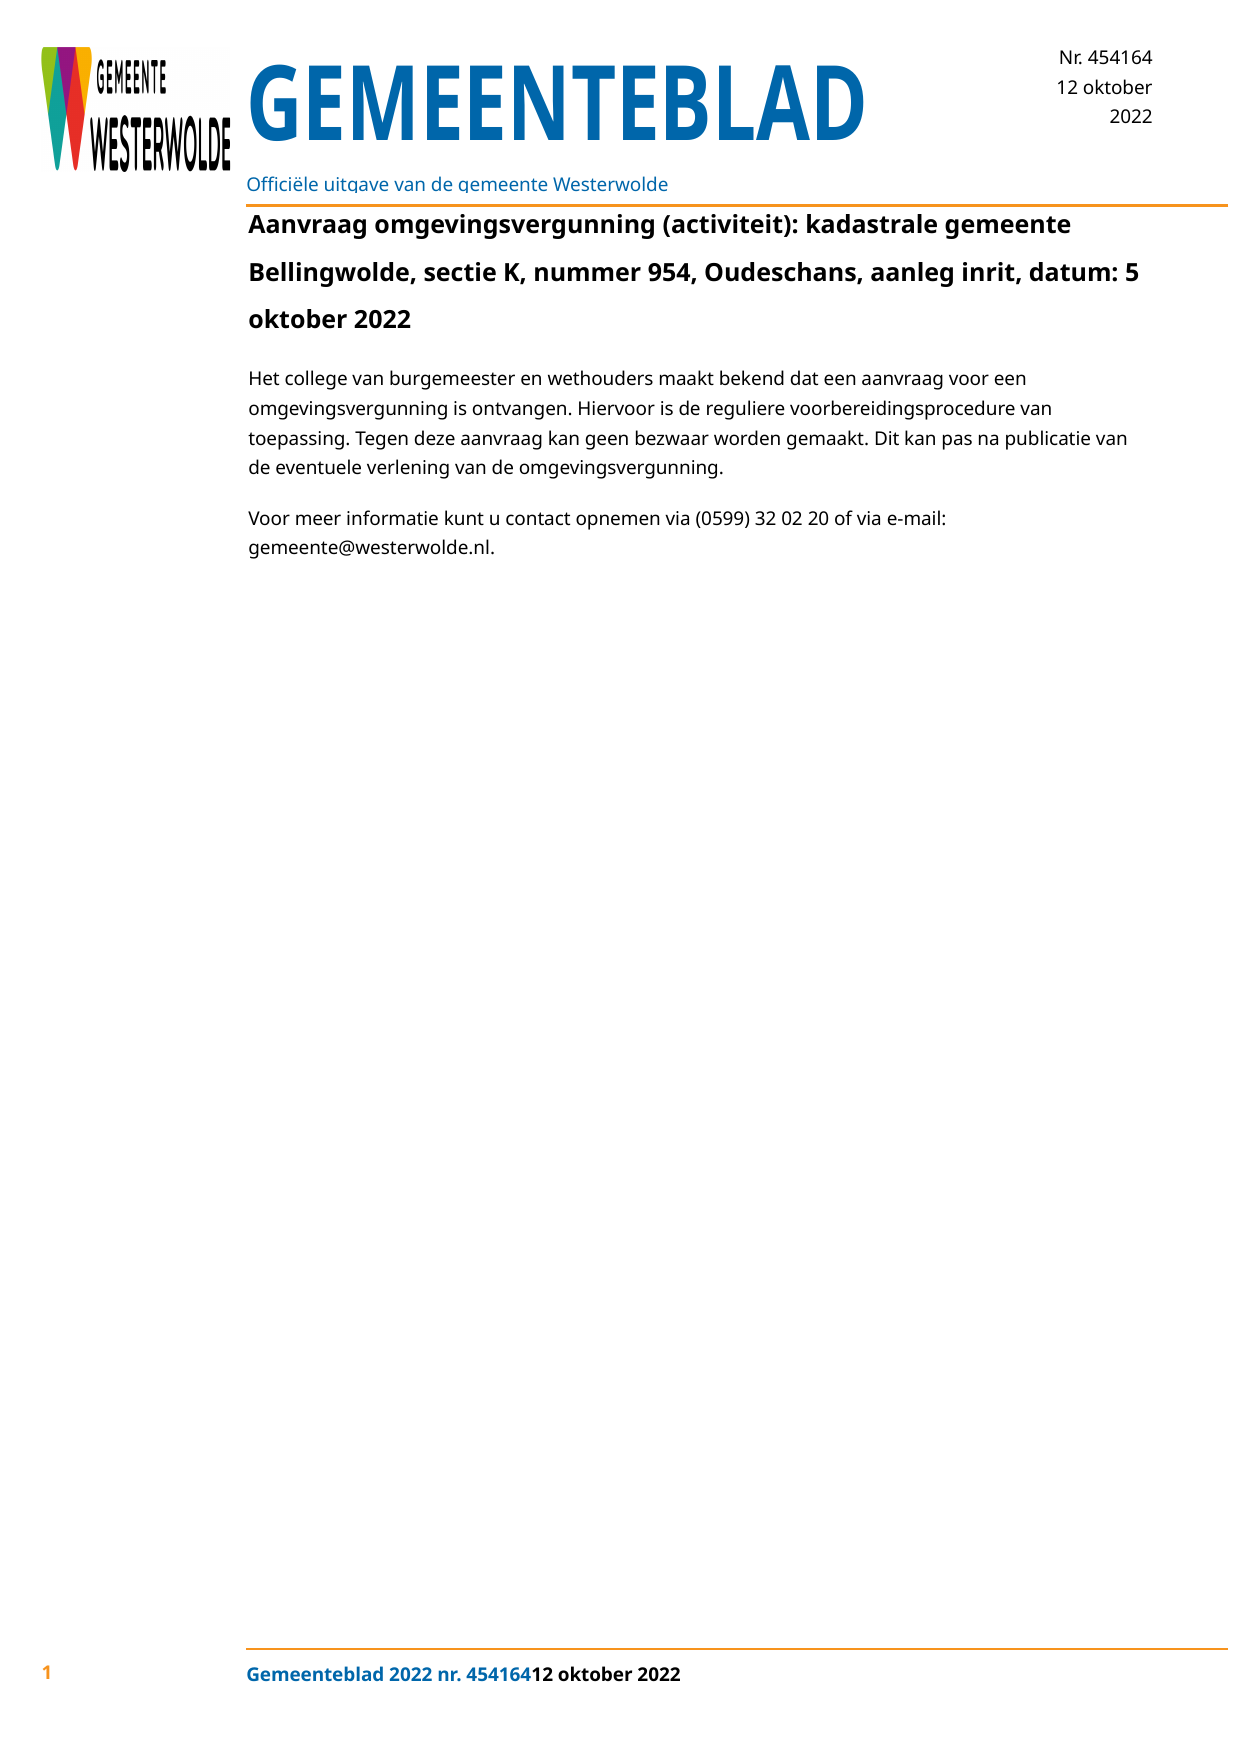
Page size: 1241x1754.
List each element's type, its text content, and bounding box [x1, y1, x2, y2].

text Aanvraag omgevingsvergunning (activiteit): kadastrale gemeente Bellingwolde, sectie K, nummer 954, Oudeschans, aanleg inrit, datum: 5 oktober 2022 [248, 207, 1152, 336]
picture [41, 47, 231, 172]
text Voor meer informatie kunt u contact opnemen via (0599) 32 02 20 of via e-mail: gemeente@westerwolde.nl. [248, 505, 1152, 560]
text Het college van burgemeester en wethouders maakt bekend dat een aanvraag voor een omgevingsvergunning is ontvangen. Hiervoor is de reguliere voorbereidingsprocedure van toepassing. Tegen deze aanvraag kan geen bezwaar worden gemaakt. Dit kan pas na publicatie van de eventuele verlening van de omgevingsvergunning. [248, 366, 1152, 480]
